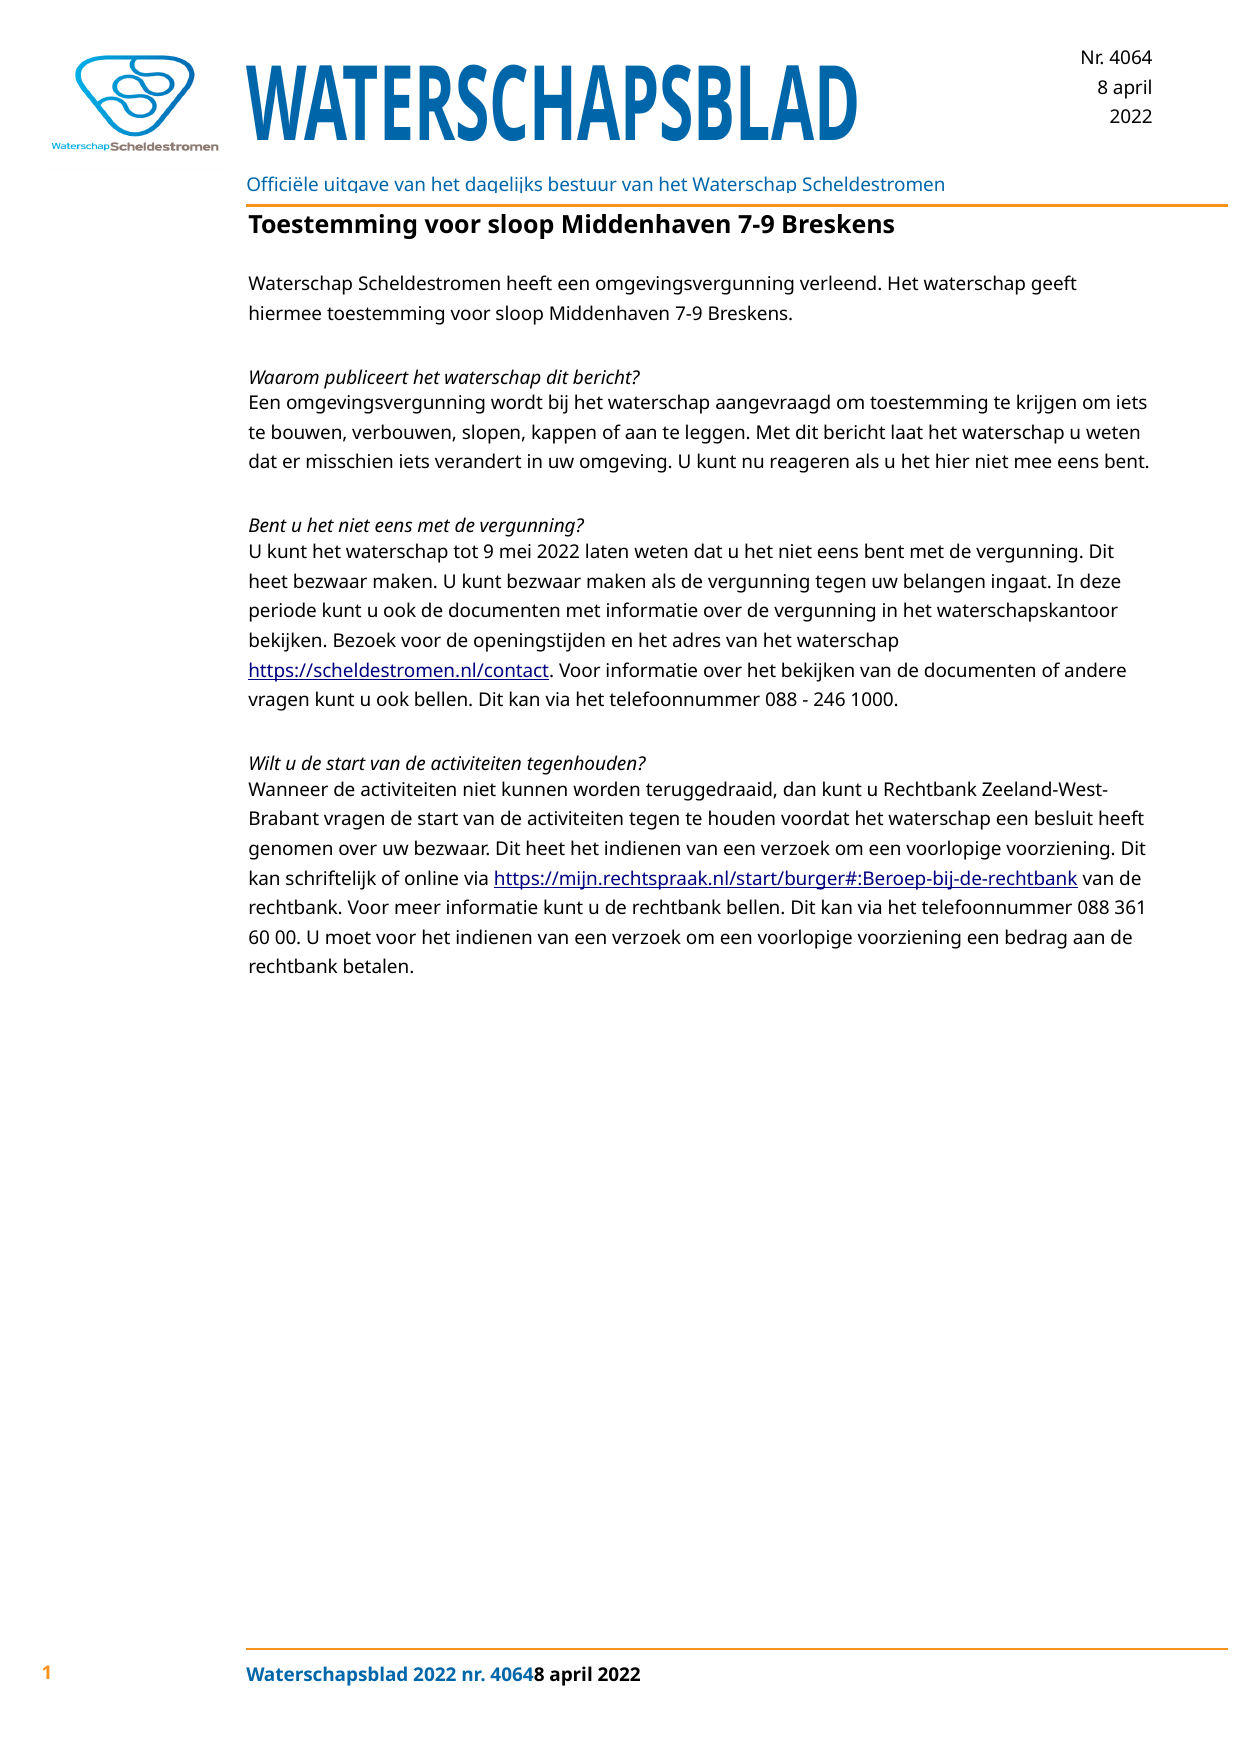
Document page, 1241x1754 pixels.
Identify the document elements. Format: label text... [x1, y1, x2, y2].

picture [41, 47, 231, 172]
text Waterschap Scheldestromen heeft een omgevingsvergunning verleend. Het waterschap geeft hiermee toestemming voor sloop Middenhaven 7-9 Breskens. [248, 270, 1152, 326]
text Wilt u de start van de activiteiten tegenhouden? [248, 750, 1152, 776]
text U kunt het waterschap tot 9 mei 2022 laten weten dat u het niet eens bent met de vergunning. Dit heet bezwaar maken. U kunt bezwaar maken als de vergunning tegen uw belangen ingaat. In deze periode kunt u ook de documenten met informatie over de vergunning in het waterschapskantoor bekijken. Bezoek voor de openingstijden en het adres van het waterschap https://scheldestromen.nl/contact. Voor informatie over het bekijken van de documenten of andere vragen kunt u ook bellen. Dit kan via het telefoonnummer 088 - 246 1000. [248, 538, 1152, 712]
text Waarom publiceert het waterschap dit bericht? [248, 364, 1152, 389]
text Bent u het niet eens met de vergunning? [248, 513, 1152, 538]
text Toestemming voor sloop Middenhaven 7-9 Breskens [248, 207, 1152, 241]
text Een omgevingsvergunning wordt bij het waterschap aangevraagd om toestemming te krijgen om iets te bouwen, verbouwen, slopen, kappen of aan te leggen. Met dit bericht laat het waterschap u weten dat er misschien iets verandert in uw omgeving. U kunt nu reageren als u het hier niet mee eens bent. [248, 389, 1152, 474]
text Wanneer de activiteiten niet kunnen worden teruggedraaid, dan kunt u Rechtbank Zeeland-West-Brabant vragen de start van de activiteiten tegen te houden voordat het waterschap een besluit heeft genomen over uw bezwaar. Dit heet het indienen van een verzoek om een voorlopige voorziening. Dit kan schriftelijk of online via https://mijn.rechtspraak.nl/start/burger#:Beroep-bij-de-rechtbank van de rechtbank. Voor meer informatie kunt u de rechtbank bellen. Dit kan via het telefoonnummer 088 361 60 00. U moet voor het indienen van een verzoek om een voorlopige voorziening een bedrag aan de rechtbank betalen. [248, 776, 1152, 979]
